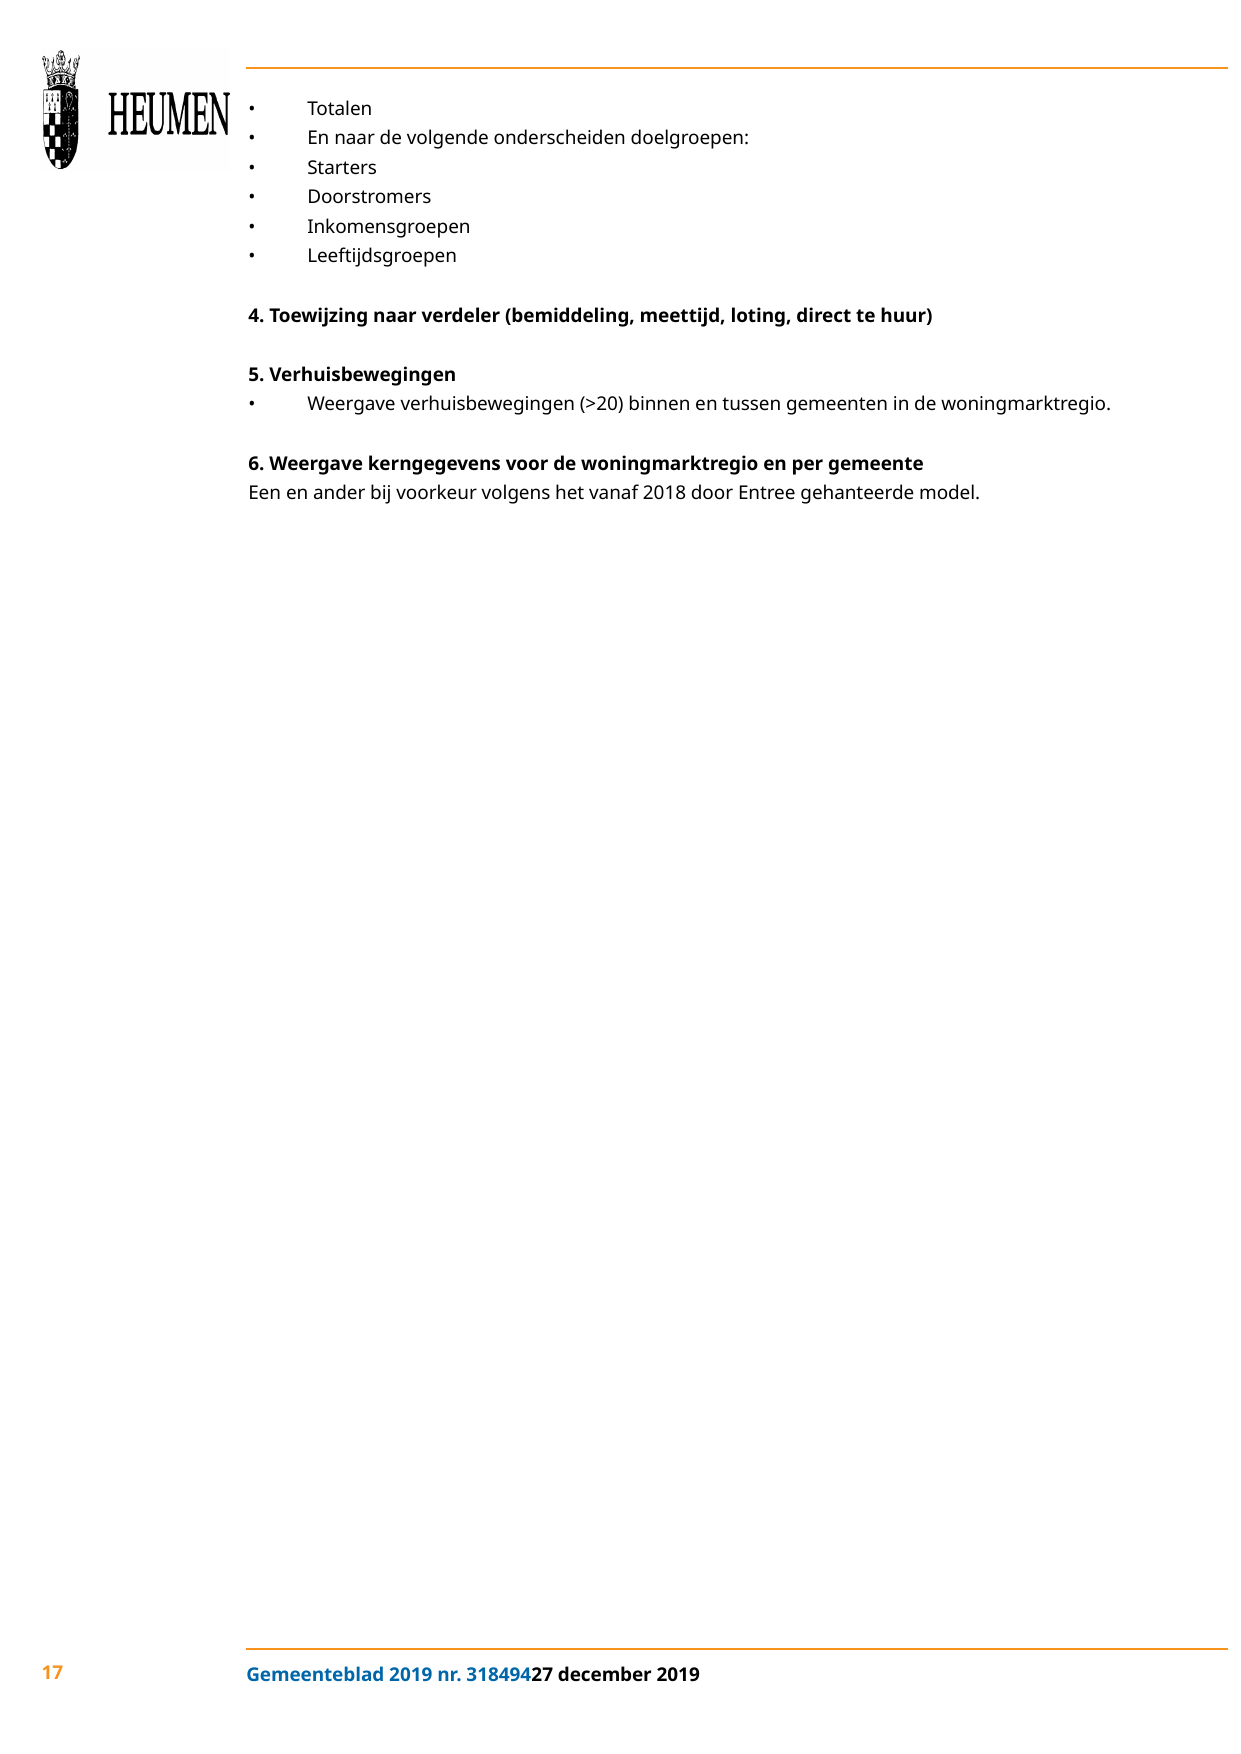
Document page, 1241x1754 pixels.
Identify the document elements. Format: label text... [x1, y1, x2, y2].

list Leeftijdsgroepen [248, 243, 1152, 268]
list Inkomensgroepen [248, 213, 1152, 239]
list Weergave verhuisbewegingen (>20) binnen en tussen gemeenten in de woningmarktregio. [248, 391, 1152, 416]
list Doorstromers [248, 183, 1152, 209]
text Een en ander bij voorkeur volgens het vanaf 2018 door Entree gehanteerde model. [248, 479, 1152, 505]
picture [41, 47, 231, 172]
text 5. Verhuisbewegingen [248, 361, 1152, 387]
list En naar de volgende onderscheiden doelgroepen: [248, 124, 1152, 150]
list Starters [248, 154, 1152, 180]
list Totalen [248, 95, 1152, 121]
text 6. Weergave kerngegevens voor de woningmarktregio en per gemeente [248, 450, 1152, 476]
text 4. Toewijzing naar verdeler (bemiddeling, meettijd, loting, direct te huur) [248, 302, 1152, 328]
